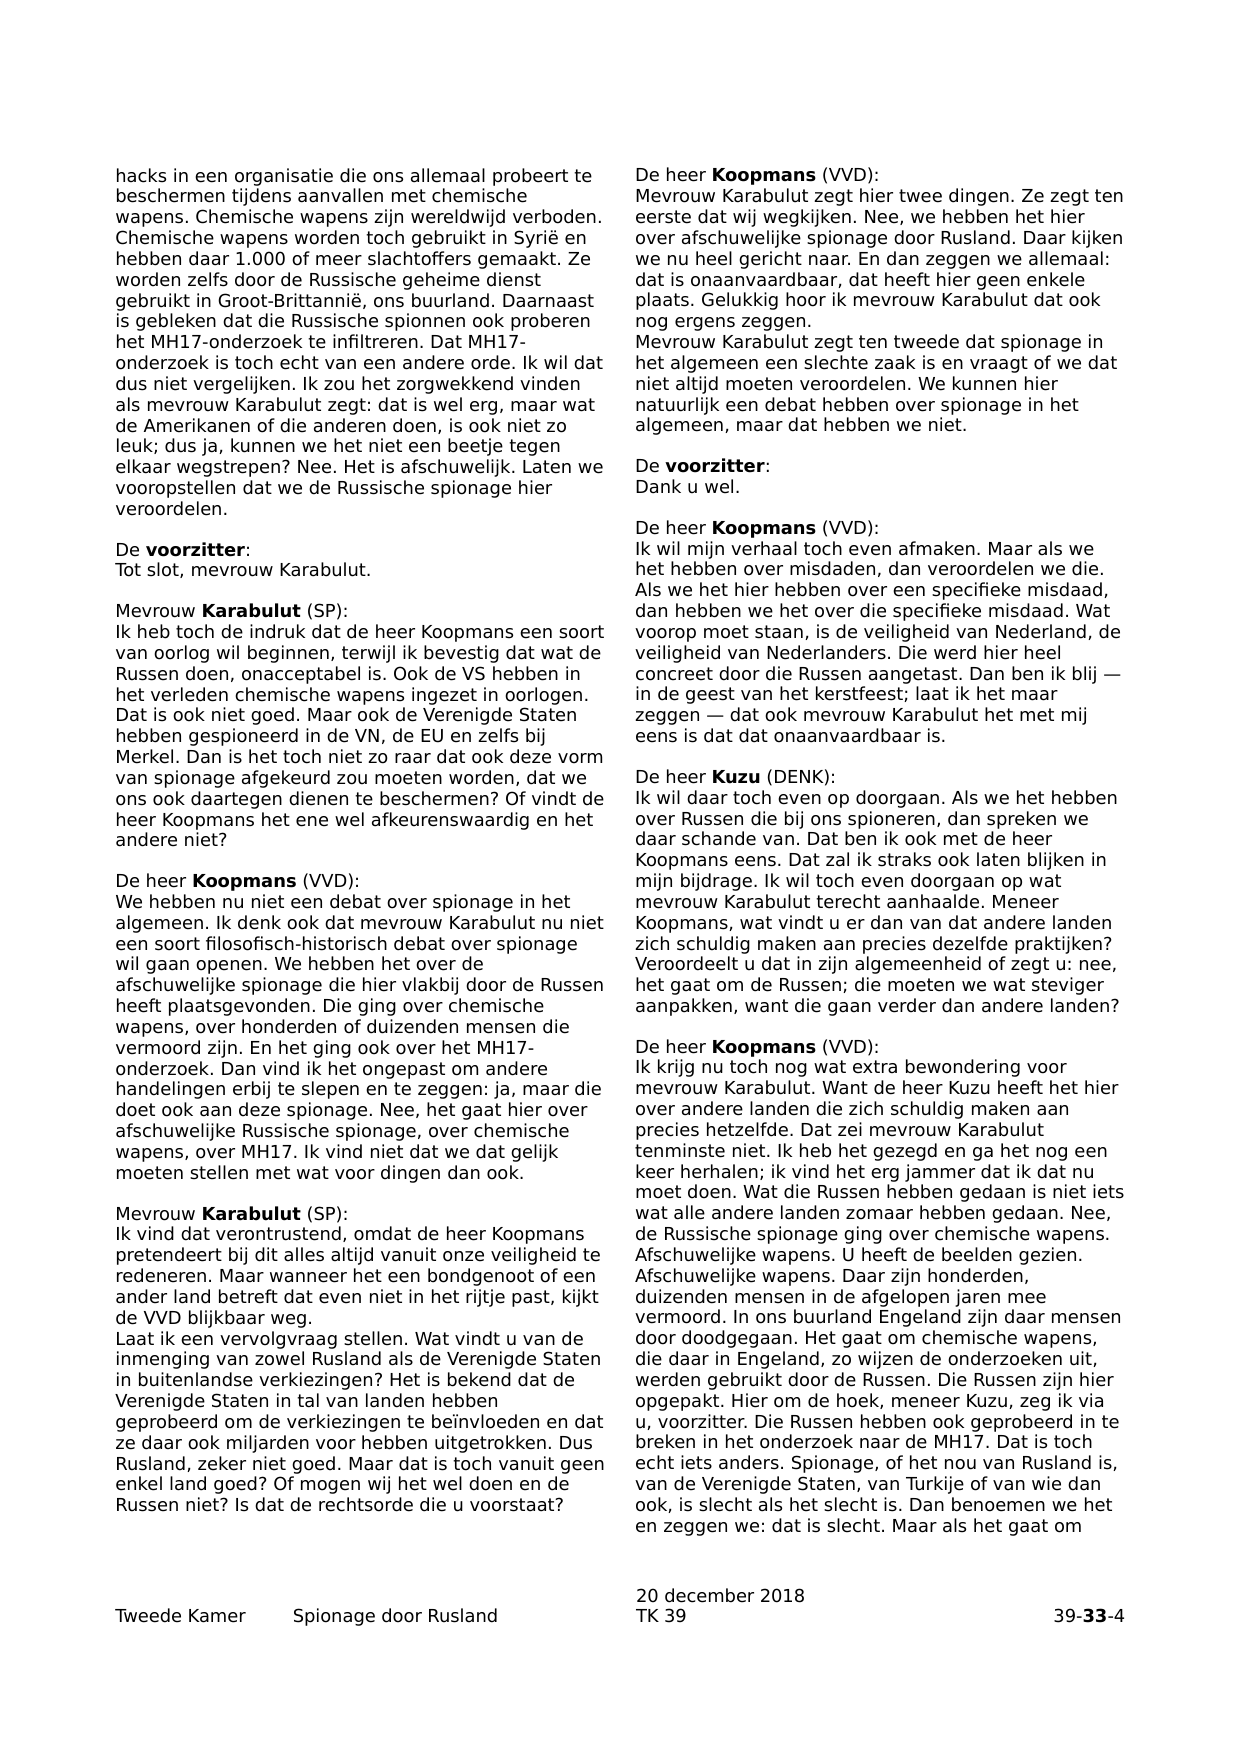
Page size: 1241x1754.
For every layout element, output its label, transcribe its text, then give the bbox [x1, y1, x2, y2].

text De heer Koopmans (VVD): [115, 871, 605, 892]
text Mevrouw Karabulut (SP): [115, 601, 605, 622]
text De heer Kuzu (DENK): [635, 767, 1125, 787]
text Ik krijg nu toch nog wat extra bewondering voor mevrouw Karabulut. Want de heer Kuzu heeft het hier over andere landen die zich schuldig maken aan precies hetzelfde. Dat zei mevrouw Karabulut tenminste niet. Ik heb het gezegd en ga het nog een keer herhalen; ik vind het erg jammer dat ik dat nu moet doen. Wat die Russen hebben gedaan is niet iets wat alle andere landen zomaar hebben gedaan. Nee, de Russische spionage ging over chemische wapens. Afschuwelijke wapens. U heeft de beelden gezien. Afschuwelijke wapens. Daar zijn honderden, duizenden mensen in de afgelopen jaren mee vermoord. In ons buurland Engeland zijn daar mensen door doodgegaan. Het gaat om chemische wapens, die daar in Engeland, zo wijzen de onderzoeken uit, werden gebruikt door de Russen. Die Russen zijn hier opgepakt. Hier om de hoek, meneer Kuzu, zeg ik via u, voorzitter. Die Russen hebben ook geprobeerd in te breken in het onderzoek naar de MH17. Dat is toch echt iets anders. Spionage, of het nou van Rusland is, van de Verenigde Staten, van Turkije of van wie dan ook, is slecht als het slecht is. Dan benoemen we het en zeggen we: dat is slecht. Maar als het gaat om [635, 1057, 1125, 1536]
text De heer Koopmans (VVD): [635, 1037, 1125, 1057]
text Tot slot, mevrouw Karabulut. [115, 560, 605, 581]
text De voorzitter: [115, 539, 605, 560]
text Ik heb toch de indruk dat de heer Koopmans een soort van oorlog wil beginnen, terwijl ik bevestig dat wat de Russen doen, onacceptabel is. Ook de VS hebben in het verleden chemische wapens ingezet in oorlogen. Dat is ook niet goed. Maar ook de Verenigde Staten hebben gespioneerd in de VN, de EU en zelfs bij Merkel. Dan is het toch niet zo raar dat ook deze vorm van spionage afgekeurd zou moeten worden, dat we ons ook daartegen dienen te beschermen? Of vindt de heer Koopmans het ene wel afkeurenswaardig en het andere niet? [115, 622, 605, 851]
text De voorzitter: [635, 456, 1125, 477]
text De heer Koopmans (VVD): [635, 165, 1125, 186]
text Laat ik een vervolgvraag stellen. Wat vindt u van de inmenging van zowel Rusland als de Verenigde Staten in buitenlandse verkiezingen? Het is bekend dat de Verenigde Staten in tal van landen hebben geprobeerd om de verkiezingen te beïnvloeden en dat ze daar ook miljarden voor hebben uitgetrokken. Dus Rusland, zeker niet goed. Maar dat is toch vanuit geen enkel land goed? Of mogen wij het wel doen en de Russen niet? Is dat de rechtsorde die u voorstaat? [115, 1328, 605, 1516]
text We hebben nu niet een debat over spionage in het algemeen. Ik denk ook dat mevrouw Karabulut nu niet een soort filosofisch-historisch debat over spionage wil gaan openen. We hebben het over de afschuwelijke spionage die hier vlakbij door de Russen heeft plaatsgevonden. Die ging over chemische wapens, over honderden of duizenden mensen die vermoord zijn. En het ging ook over het MH17-onderzoek. Dan vind ik het ongepast om andere handelingen erbij te slepen en te zeggen: ja, maar die doet ook aan deze spionage. Nee, het gaat hier over afschuwelijke Russische spionage, over chemische wapens, over MH17. Ik vind niet dat we dat gelijk moeten stellen met wat voor dingen dan ook. [115, 892, 605, 1183]
text Mevrouw Karabulut zegt ten tweede dat spionage in het algemeen een slechte zaak is en vraagt of we dat niet altijd moeten veroordelen. We kunnen hier natuurlijk een debat hebben over spionage in het algemeen, maar dat hebben we niet. [635, 332, 1125, 436]
text De heer Koopmans (VVD): [635, 518, 1125, 538]
text Ik wil mijn verhaal toch even afmaken. Maar als we het hebben over misdaden, dan veroordelen we die. Als we het hier hebben over een specifieke misdaad, dan hebben we het over die specifieke misdaad. Wat voorop moet staan, is de veiligheid van Nederland, de veiligheid van Nederlanders. Die werd hier heel concreet door die Russen aangetast. Dan ben ik blij — in de geest van het kerstfeest; laat ik het maar zeggen — dat ook mevrouw Karabulut het met mij eens is dat dat onaanvaardbaar is. [635, 538, 1125, 747]
text Ik wil daar toch even op doorgaan. Als we het hebben over Russen die bij ons spioneren, dan spreken we daar schande van. Dat ben ik ook met de heer Koopmans eens. Dat zal ik straks ook laten blijken in mijn bijdrage. Ik wil toch even doorgaan op wat mevrouw Karabulut terecht aanhaalde. Meneer Koopmans, wat vindt u er dan van dat andere landen zich schuldig maken aan precies dezelfde praktijken? Veroordeelt u dat in zijn algemeenheid of zegt u: nee, het gaat om de Russen; die moeten we wat steviger aanpakken, want die gaan verder dan andere landen? [635, 787, 1125, 1017]
text Dank u wel. [635, 477, 1125, 498]
text Mevrouw Karabulut zegt hier twee dingen. Ze zegt ten eerste dat wij wegkijken. Nee, we hebben het hier over afschuwelijke spionage door Rusland. Daar kijken we nu heel gericht naar. En dan zeggen we allemaal: dat is onaanvaardbaar, dat heeft hier geen enkele plaats. Gelukkig hoor ik mevrouw Karabulut dat ook nog ergens zeggen. [635, 186, 1125, 332]
text Mevrouw Karabulut (SP): [115, 1203, 605, 1224]
text Ik vind dat verontrustend, omdat de heer Koopmans pretendeert bij dit alles altijd vanuit onze veiligheid te redeneren. Maar wanneer het een bondgenoot of een ander land betreft dat even niet in het rijtje past, kijkt de VVD blijkbaar weg. [115, 1224, 605, 1328]
text hacks in een organisatie die ons allemaal probeert te beschermen tijdens aanvallen met chemische wapens. Chemische wapens zijn wereldwijd verboden. Chemische wapens worden toch gebruikt in Syrië en hebben daar 1.000 of meer slachtoffers gemaakt. Ze worden zelfs door de Russische geheime dienst gebruikt in Groot-Brittannië, ons buurland. Daarnaast is gebleken dat die Russische spionnen ook proberen het MH17-onderzoek te infiltreren. Dat MH17-onderzoek is toch echt van een andere orde. Ik wil dat dus niet vergelijken. Ik zou het zorgwekkend vinden als mevrouw Karabulut zegt: dat is wel erg, maar wat de Amerikanen of die anderen doen, is ook niet zo leuk; dus ja, kunnen we het niet een beetje tegen elkaar wegstrepen? Nee. Het is afschuwelijk. Laten we vooropstellen dat we de Russische spionage hier veroordelen. [115, 165, 605, 519]
